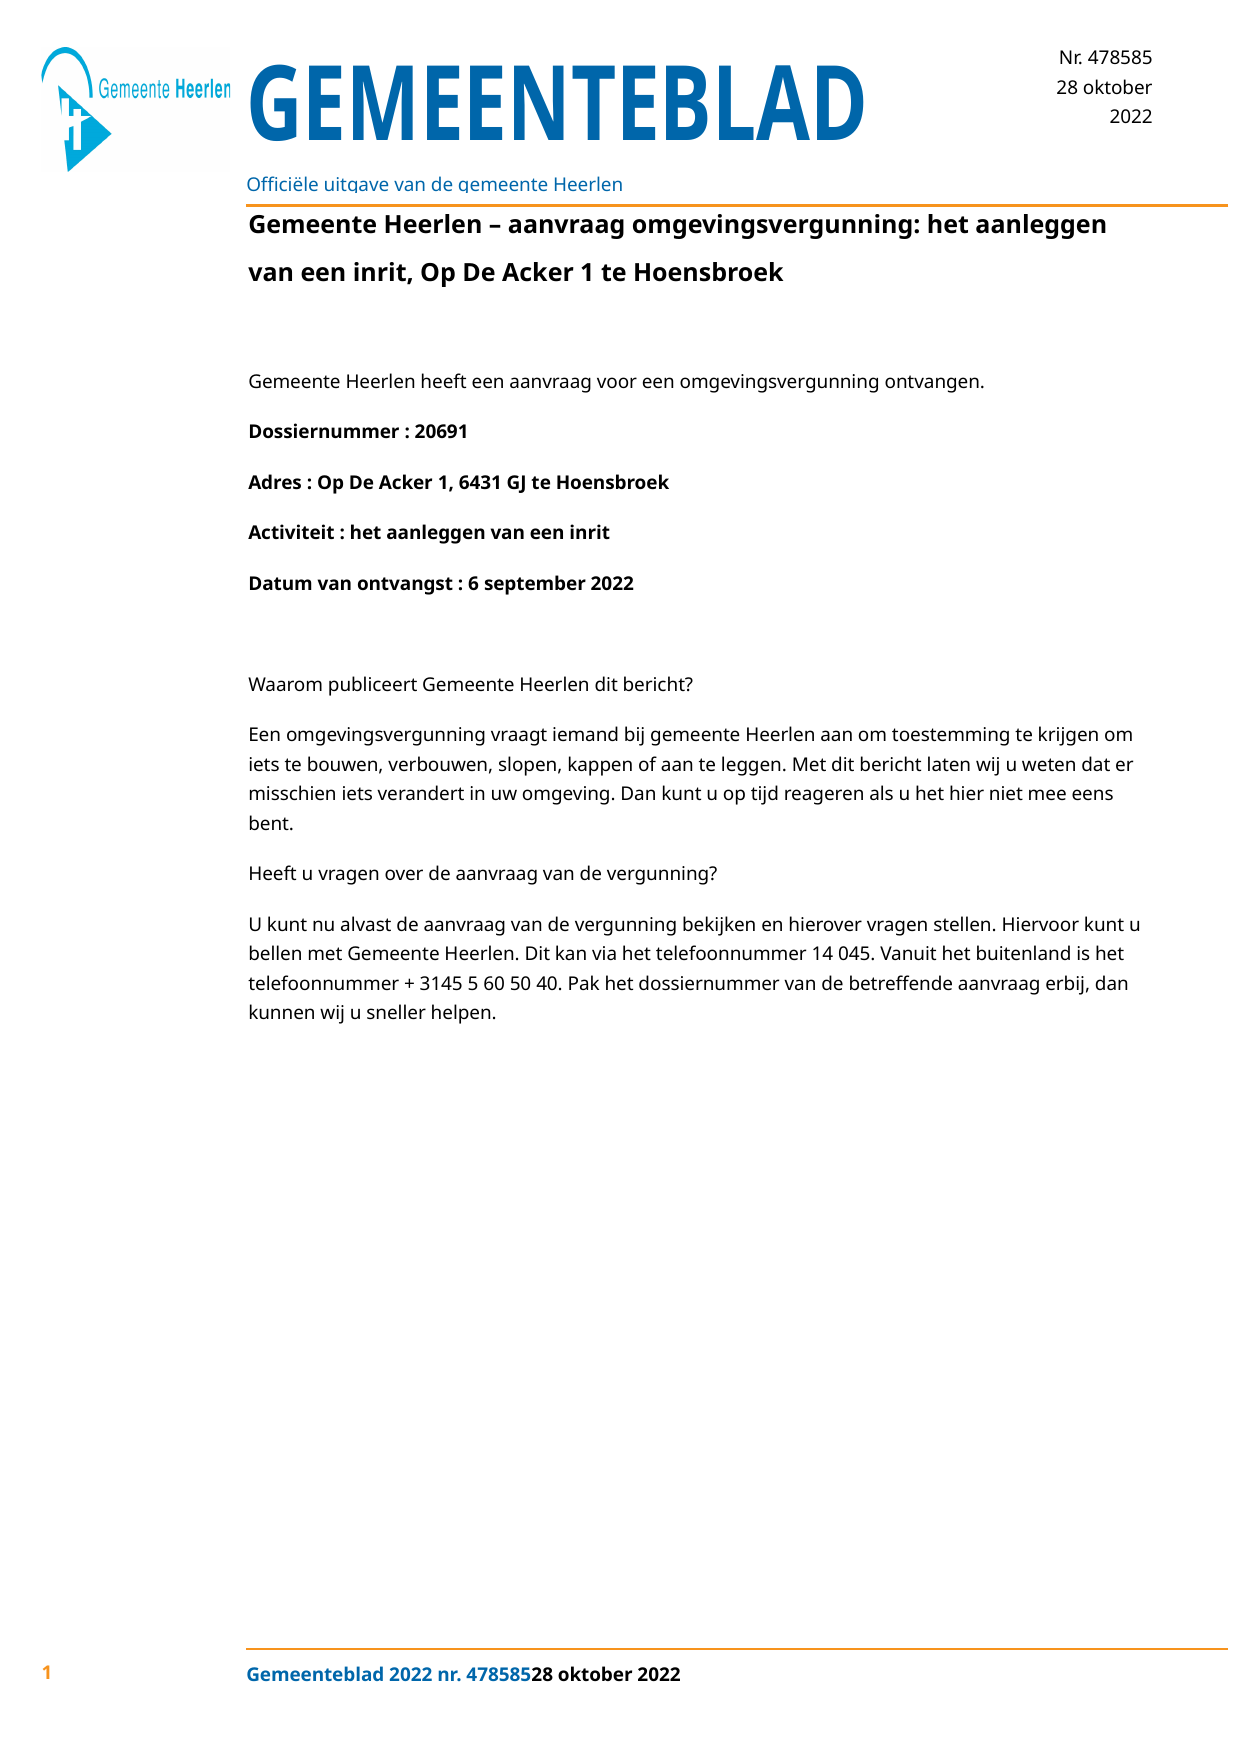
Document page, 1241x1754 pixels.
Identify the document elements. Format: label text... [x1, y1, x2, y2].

text Gemeente Heerlen – aanvraag omgevingsvergunning: het aanleggen van een inrit, Op De Acker 1 te Hoensbroek [248, 207, 1152, 288]
picture [41, 47, 59, 70]
text U kunt nu alvast de aanvraag van de vergunning bekijken en hierover vragen stellen. Hiervoor kunt u bellen met Gemeente Heerlen. Dit kan via het telefoonnummer 14 045. Vanuit het buitenland is het telefoonnummer + 3145 5 60 50 40. Pak het dossiernummer van de betreffende aanvraag erbij, dan kunnen wij u sneller helpen. [248, 911, 1152, 1025]
text Dossiernummer : 20691 [248, 419, 1152, 444]
text Activiteit : het aanleggen van een inrit [248, 519, 1152, 545]
text Waarom publiceert Gemeente Heerlen dit bericht? [248, 671, 1152, 697]
text Datum van ontvangst : 6 september 2022 [248, 570, 1152, 596]
text Adres : Op De Acker 1, 6431 GJ te Hoensbroek [248, 469, 1152, 495]
text Heeft u vragen over de aanvraag van de vergunning? [248, 860, 1152, 886]
text Gemeente Heerlen heeft een aanvraag voor een omgevingsvergunning ontvangen. [248, 368, 1152, 394]
picture [41, 47, 231, 172]
text Een omgevingsvergunning vraagt iemand bij gemeente Heerlen aan om toestemming te krijgen om iets te bouwen, verbouwen, slopen, kappen of aan te leggen. Met dit bericht laten wij u weten dat er misschien iets verandert in uw omgeving. Dan kunt u op tijd reageren als u het hier niet mee eens bent. [248, 721, 1152, 836]
